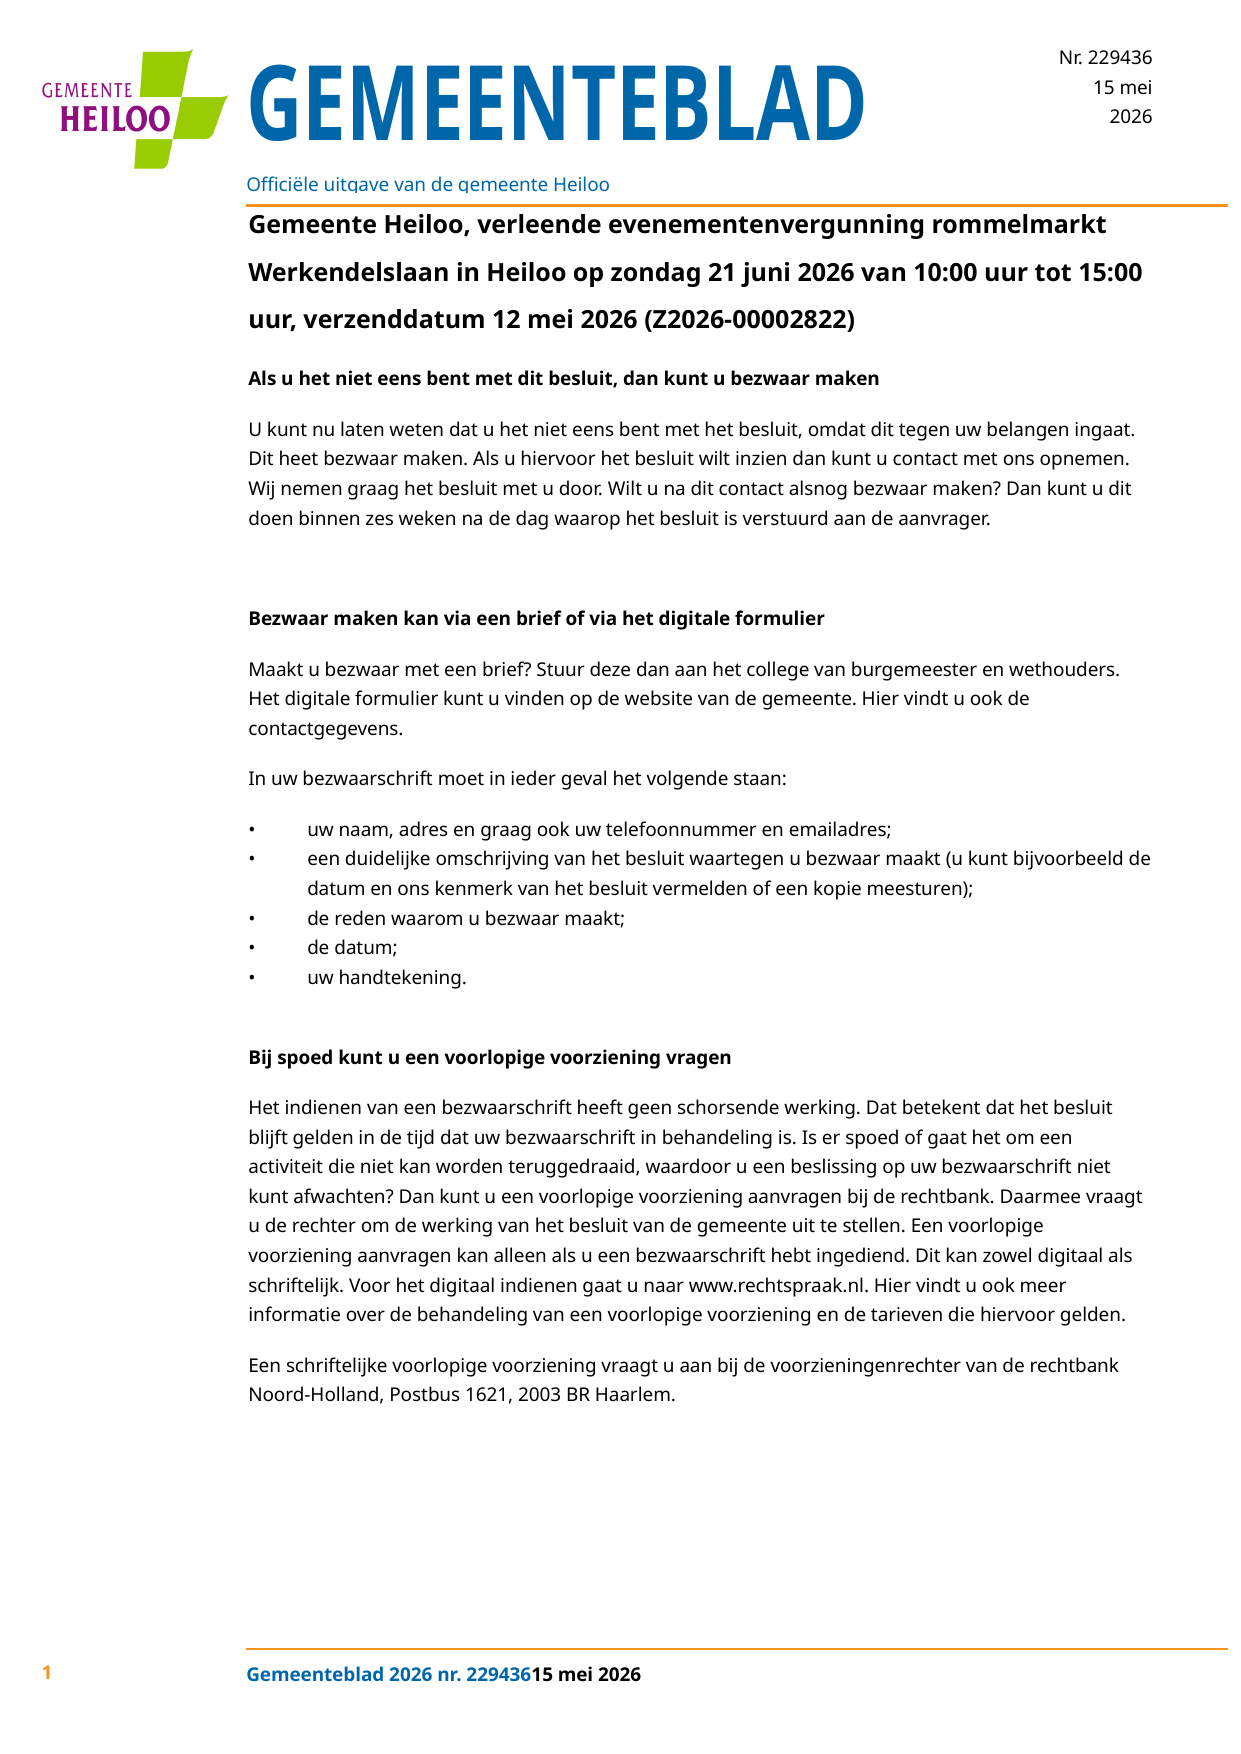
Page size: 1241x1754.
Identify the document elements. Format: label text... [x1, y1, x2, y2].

text Als u het niet eens bent met dit besluit, dan kunt u bezwaar maken [248, 366, 1152, 391]
text Een schriftelijke voorlopige voorziening vraagt u aan bij de voorzieningenrechter van de rechtbank Noord-Holland, Postbus 1621, 2003 BR Haarlem. [248, 1352, 1152, 1407]
list de datum; [248, 934, 1152, 960]
list uw naam, adres en graag ook uw telefoonnummer en emailadres; [248, 816, 1152, 842]
list de reden waarom u bezwaar maakt; [248, 905, 1152, 930]
text In uw bezwaarschrift moet in ieder geval het volgende staan: [248, 766, 1152, 791]
list uw handtekening. [248, 964, 1152, 989]
text Het indienen van een bezwaarschrift heeft geen schorsende werking. Dat betekent dat het besluit blijft gelden in de tijd dat uw bezwaarschrift in behandeling is. Is er spoed of gaat het om een activiteit die niet kan worden teruggedraaid, waardoor u een beslissing op uw bezwaarschrift niet kunt afwachten? Dan kunt u een voorlopige voorziening aanvragen bij de rechtbank. Daarmee vraagt u de rechter om de werking van het besluit van de gemeente uit te stellen. Een voorlopige voorziening aanvragen kan alleen als u een bezwaarschrift hebt ingediend. Dit kan zowel digitaal als schriftelijk. Voor het digitaal indienen gaat u naar www.rechtspraak.nl. Hier vindt u ook meer informatie over de behandeling van een voorlopige voorziening en de tarieven die hiervoor gelden. [248, 1094, 1152, 1327]
picture [41, 47, 231, 172]
text Bezwaar maken kan via een brief of via het digitale formulier [248, 606, 1152, 631]
text Maakt u bezwaar met een brief? Stuur deze dan aan het college van burgemeester en wethouders. Het digitale formulier kunt u vinden op de website van de gemeente. Hier vindt u ook de contactgegevens. [248, 656, 1152, 741]
text Bij spoed kunt u een voorlopige voorziening vragen [248, 1044, 1152, 1069]
text U kunt nu laten weten dat u het niet eens bent met het besluit, omdat dit tegen uw belangen ingaat. Dit heet bezwaar maken. Als u hiervoor het besluit wilt inzien dan kunt u contact met ons opnemen. Wij nemen graag het besluit met u door. Wilt u na dit contact alsnog bezwaar maken? Dan kunt u dit doen binnen zes weken na de dag waarop het besluit is verstuurd aan de aanvrager. [248, 416, 1152, 530]
list een duidelijke omschrijving van het besluit waartegen u bezwaar maakt (u kunt bijvoorbeeld de datum en ons kenmerk van het besluit vermelden of een kopie meesturen); [248, 846, 1152, 901]
text Gemeente Heiloo, verleende evenementenvergunning rommelmarkt Werkendelslaan in Heiloo op zondag 21 juni 2026 van 10:00 uur tot 15:00 uur, verzenddatum 12 mei 2026 (Z2026-00002822) [248, 207, 1152, 336]
